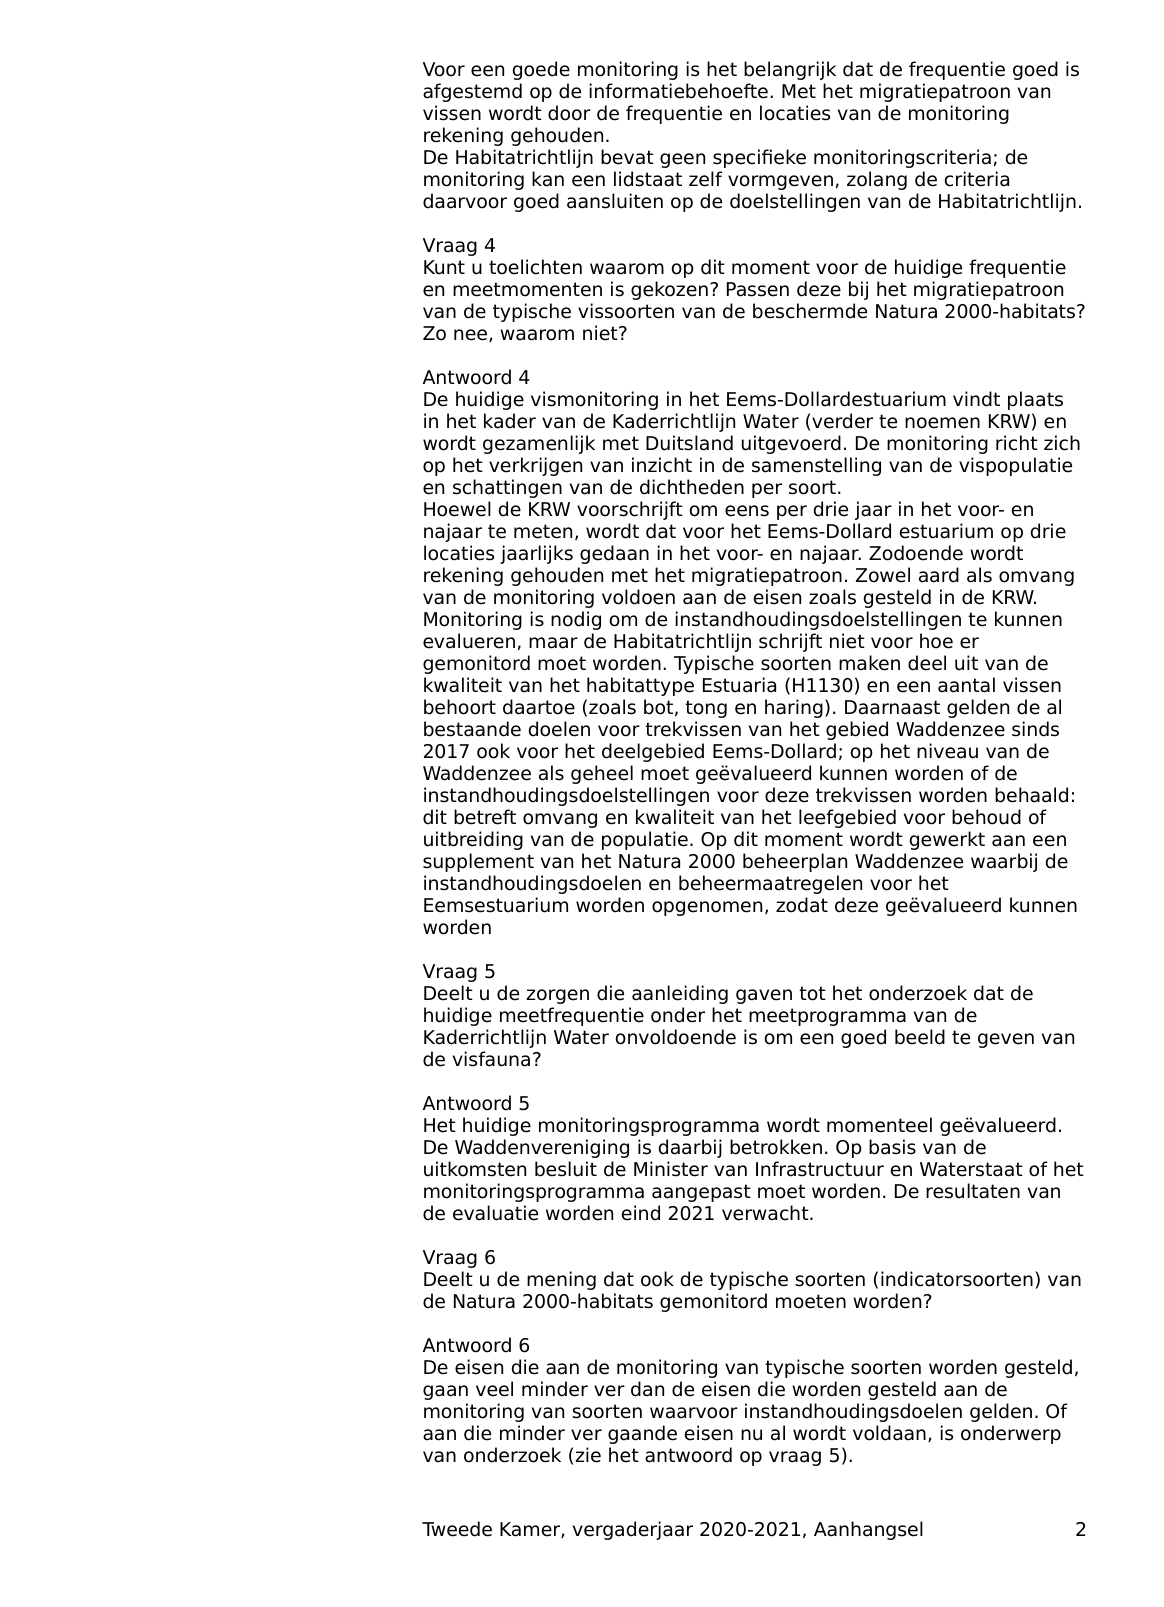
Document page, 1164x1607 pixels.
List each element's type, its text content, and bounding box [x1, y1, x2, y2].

text Het huidige monitoringsprogramma wordt momenteel geëvalueerd. De Waddenvereniging is daarbij betrokken. Op basis van de uitkomsten besluit de Minister van Infrastructuur en Waterstaat of het monitoringsprogramma aangepast moet worden. De resultaten van de evaluatie worden eind 2021 verwacht. [422, 1115, 1087, 1225]
text De Habitatrichtlijn bevat geen specifieke monitoringscriteria; de monitoring kan een lidstaat zelf vormgeven, zolang de criteria daarvoor goed aansluiten op de doelstellingen van de Habitatrichtlijn. [422, 147, 1087, 213]
text Hoewel de KRW voorschrijft om eens per drie jaar in het voor- en najaar te meten, wordt dat voor het Eems-Dollard estuarium op drie locaties jaarlijks gedaan in het voor- en najaar. Zodoende wordt rekening gehouden met het migratiepatroon. Zowel aard als omvang van de monitoring voldoen aan de eisen zoals gesteld in de KRW. [422, 499, 1087, 609]
text Deelt u de mening dat ook de typische soorten (indicatorsoorten) van de Natura 2000-habitats gemonitord moeten worden? [422, 1269, 1087, 1313]
text Antwoord 4 [422, 367, 1087, 389]
text Vraag 5 [422, 961, 1087, 983]
text Vraag 6 [422, 1247, 1087, 1269]
text Antwoord 6 [422, 1335, 1087, 1357]
text Deelt u de zorgen die aanleiding gaven tot het onderzoek dat de huidige meetfrequentie onder het meetprogramma van de Kaderrichtlijn Water onvoldoende is om een goed beeld te geven van de visfauna? [422, 983, 1087, 1071]
text De huidige vismonitoring in het Eems-Dollardestuarium vindt plaats in het kader van de Kaderrichtlijn Water (verder te noemen KRW) en wordt gezamenlijk met Duitsland uitgevoerd. De monitoring richt zich op het verkrijgen van inzicht in de samenstelling van de vispopulatie en schattingen van de dichtheden per soort. [422, 389, 1087, 499]
text Kunt u toelichten waarom op dit moment voor de huidige frequentie en meetmomenten is gekozen? Passen deze bij het migratiepatroon van de typische vissoorten van de beschermde Natura 2000-habitats? Zo nee, waarom niet? [422, 257, 1087, 345]
text De eisen die aan de monitoring van typische soorten worden gesteld, gaan veel minder ver dan de eisen die worden gesteld aan de monitoring van soorten waarvoor instandhoudingsdoelen gelden. Of aan die minder ver gaande eisen nu al wordt voldaan, is onderwerp van onderzoek (zie het antwoord op vraag 5). [422, 1357, 1087, 1467]
text Monitoring is nodig om de instandhoudingsdoelstellingen te kunnen evalueren, maar de Habitatrichtlijn schrijft niet voor hoe er gemonitord moet worden. Typische soorten maken deel uit van de kwaliteit van het habitattype Estuaria (H1130) en een aantal vissen behoort daartoe (zoals bot, tong en haring). Daarnaast gelden de al bestaande doelen voor trekvissen van het gebied Waddenzee sinds 2017 ook voor het deelgebied Eems-Dollard; op het niveau van de Waddenzee als geheel moet geëvalueerd kunnen worden of de instandhoudingsdoelstellingen voor deze trekvissen worden behaald: dit betreft omvang en kwaliteit van het leefgebied voor behoud of uitbreiding van de populatie. Op dit moment wordt gewerkt aan een supplement van het Natura 2000 beheerplan Waddenzee waarbij de instandhoudingsdoelen en beheermaatregelen voor het Eemsestuarium worden opgenomen, zodat deze geëvalueerd kunnen worden [422, 609, 1087, 939]
text Voor een goede monitoring is het belangrijk dat de frequentie goed is afgestemd op de informatiebehoefte. Met het migratiepatroon van vissen wordt door de frequentie en locaties van de monitoring rekening gehouden. [422, 59, 1087, 147]
text Antwoord 5 [422, 1093, 1087, 1115]
text Vraag 4 [422, 235, 1087, 257]
